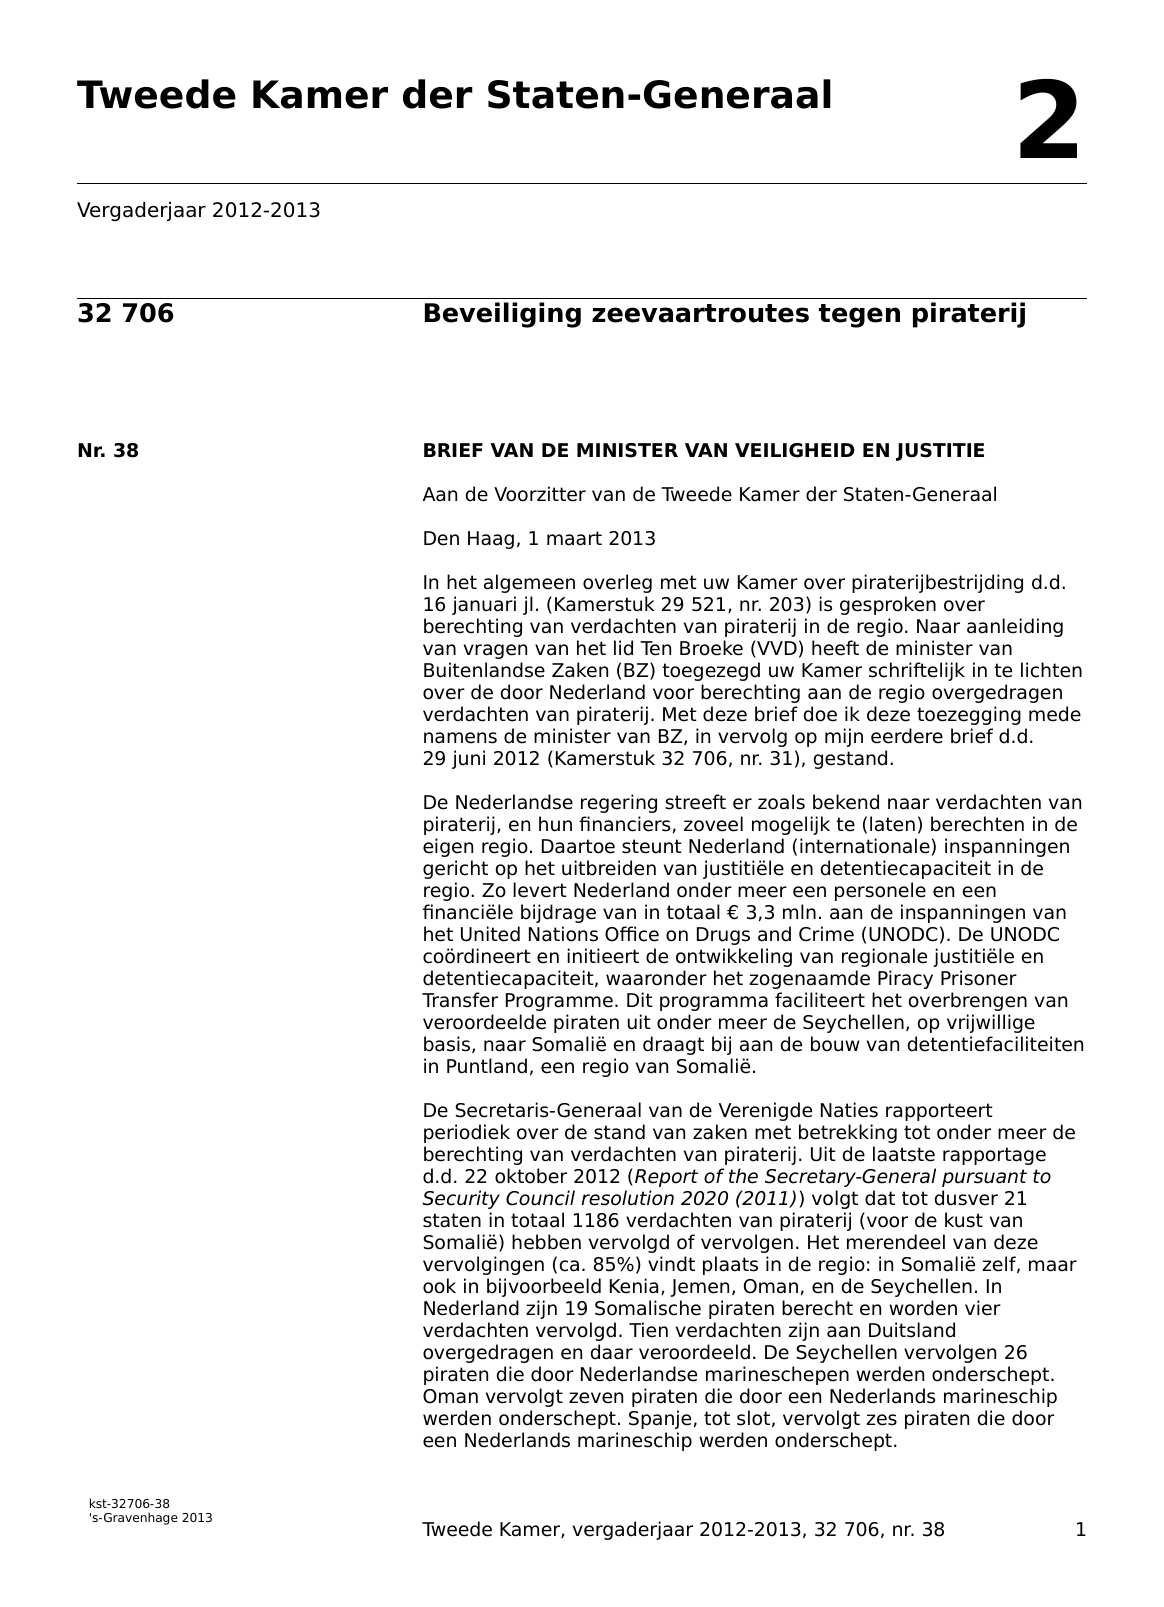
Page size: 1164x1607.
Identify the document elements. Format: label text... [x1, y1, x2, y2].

subtitle 32 706 Beveiliging zeevaartroutes tegen piraterij [77, 299, 1087, 329]
text De Secretaris-Generaal van de Verenigde Naties rapporteert periodiek over de stand van zaken met betrekking tot onder meer de berechting van verdachten van piraterij. Uit de laatste rapportage d.d. 22 oktober 2012 (Report of the Secretary-General pursuant to Security Council resolution 2020 (2011)) volgt dat tot dusver 21 staten in totaal 1186 verdachten van piraterij (voor de kust van Somalië) hebben vervolgd of vervolgen. Het merendeel van deze vervolgingen (ca. 85%) vindt plaats in de regio: in Somalië zelf, maar ook in bijvoorbeeld Kenia, Jemen, Oman, en de Seychellen. In Nederland zijn 19 Somalische piraten berecht en worden vier verdachten vervolgd. Tien verdachten zijn aan Duitsland overgedragen en daar veroordeeld. De Seychellen vervolgen 26 piraten die door Nederlandse marineschepen werden onderschept. Oman vervolgt zeven piraten die door een Nederlands marineschip werden onderschept. Spanje, tot slot, vervolgt zes piraten die door een Nederlands marineschip werden onderschept. [422, 1100, 1087, 1452]
table_cell Vergaderjaar 2012-2013 [77, 184, 1087, 298]
table_header Tweede Kamer der Staten-Generaal [77, 59, 886, 183]
text Den Haag, 1 maart 2013 [422, 528, 1087, 550]
text Aan de Voorzitter van de Tweede Kamer der Staten-Generaal [422, 484, 1087, 506]
text In het algemeen overleg met uw Kamer over piraterijbestrijding d.d. 16 januari jl. (Kamerstuk 29 521, nr. 203) is gesproken over berechting van verdachten van piraterij in de regio. Naar aanleiding van vragen van het lid Ten Broeke (VVD) heeft de minister van Buitenlandse Zaken (BZ) toegezegd uw Kamer schriftelijk in te lichten over de door Nederland voor berechting aan de regio overgedragen verdachten van piraterij. Met deze brief doe ik deze toezegging mede namens de minister van BZ, in vervolg op mijn eerdere brief d.d. 29 juni 2012 (Kamerstuk 32 706, nr. 31), gestand. [422, 572, 1087, 770]
text 's-Gravenhage 2013 [88, 1511, 323, 1525]
text kst-32706-38 [88, 1497, 323, 1511]
text De Nederlandse regering streeft er zoals bekend naar verdachten van piraterij, en hun financiers, zoveel mogelijk te (laten) berechten in de eigen regio. Daartoe steunt Nederland (internationale) inspanningen gericht op het uitbreiden van justitiële en detentiecapaciteit in de regio. Zo levert Nederland onder meer een personele en een financiële bijdrage van in totaal € 3,3 mln. aan de inspanningen van het United Nations Office on Drugs and Crime (UNODC). De UNODC coördineert en initieert de ontwikkeling van regionale justitiële en detentiecapaciteit, waaronder het zogenaamde Piracy Prisoner Transfer Programme. Dit programma faciliteert het overbrengen van veroordeelde piraten uit onder meer de Seychellen, op vrijwillige basis, naar Somalië en draagt bij aan de bouw van detentiefaciliteiten in Puntland, een regio van Somalië. [422, 792, 1087, 1078]
table_header 2 [886, 59, 1087, 183]
subtitle Nr. 38 BRIEF VAN DE MINISTER VAN VEILIGHEID EN JUSTITIE [77, 440, 1087, 462]
